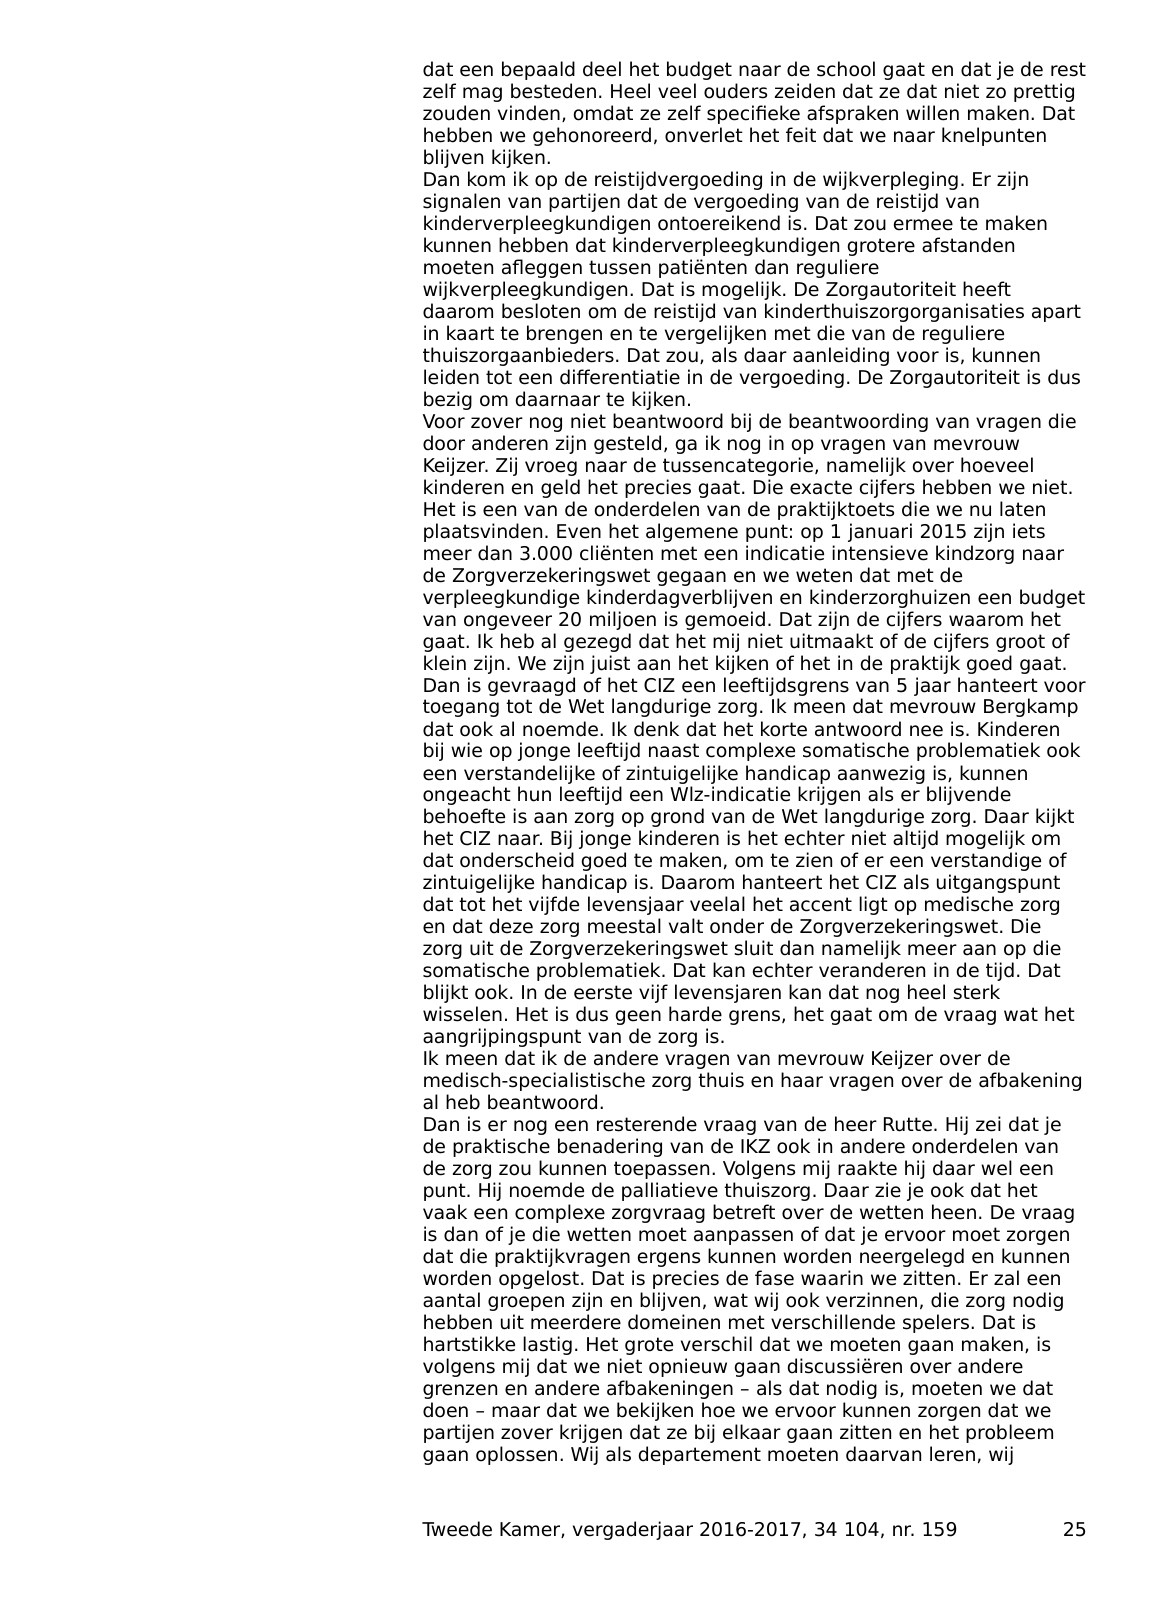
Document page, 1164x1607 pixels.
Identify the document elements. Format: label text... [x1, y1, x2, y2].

text dat een bepaald deel het budget naar de school gaat en dat je de rest zelf mag besteden. Heel veel ouders zeiden dat ze dat niet zo prettig zouden vinden, omdat ze zelf specifieke afspraken willen maken. Dat hebben we gehonoreerd, onverlet het feit dat we naar knelpunten blijven kijken. [422, 59, 1087, 169]
text Voor zover nog niet beantwoord bij de beantwoording van vragen die door anderen zijn gesteld, ga ik nog in op vragen van mevrouw Keijzer. Zij vroeg naar de tussencategorie, namelijk over hoeveel kinderen en geld het precies gaat. Die exacte cijfers hebben we niet. Het is een van de onderdelen van de praktijktoets die we nu laten plaatsvinden. Even het algemene punt: op 1 januari 2015 zijn iets meer dan 3.000 cliënten met een indicatie intensieve kindzorg naar de Zorgverzekeringswet gegaan en we weten dat met de verpleegkundige kinderdagverblijven en kinderzorghuizen een budget van ongeveer 20 miljoen is gemoeid. Dat zijn de cijfers waarom het gaat. Ik heb al gezegd dat het mij niet uitmaakt of de cijfers groot of klein zijn. We zijn juist aan het kijken of het in de praktijk goed gaat. [422, 411, 1087, 674]
text Dan kom ik op de reistijdvergoeding in de wijkverpleging. Er zijn signalen van partijen dat de vergoeding van de reistijd van kinderverpleegkundigen ontoereikend is. Dat zou ermee te maken kunnen hebben dat kinderverpleegkundigen grotere afstanden moeten afleggen tussen patiënten dan reguliere wijkverpleegkundigen. Dat is mogelijk. De Zorgautoriteit heeft daarom besloten om de reistijd van kinderthuiszorgorganisaties apart in kaart te brengen en te vergelijken met die van de reguliere thuiszorgaanbieders. Dat zou, als daar aanleiding voor is, kunnen leiden tot een differentiatie in de vergoeding. De Zorgautoriteit is dus bezig om daarnaar te kijken. [422, 169, 1087, 411]
text Ik meen dat ik de andere vragen van mevrouw Keijzer over de medisch-specialistische zorg thuis en haar vragen over de afbakening al heb beantwoord. [422, 1048, 1087, 1114]
text Dan is gevraagd of het CIZ een leeftijdsgrens van 5 jaar hanteert voor toegang tot de Wet langdurige zorg. Ik meen dat mevrouw Bergkamp dat ook al noemde. Ik denk dat het korte antwoord nee is. Kinderen bij wie op jonge leeftijd naast complexe somatische problematiek ook een verstandelijke of zintuigelijke handicap aanwezig is, kunnen ongeacht hun leeftijd een Wlz-indicatie krijgen als er blijvende behoefte is aan zorg op grond van de Wet langdurige zorg. Daar kijkt het CIZ naar. Bij jonge kinderen is het echter niet altijd mogelijk om dat onderscheid goed te maken, om te zien of er een verstandige of zintuigelijke handicap is. Daarom hanteert het CIZ als uitgangspunt dat tot het vijfde levensjaar veelal het accent ligt op medische zorg en dat deze zorg meestal valt onder de Zorgverzekeringswet. Die zorg uit de Zorgverzekeringswet sluit dan namelijk meer aan op die somatische problematiek. Dat kan echter veranderen in de tijd. Dat blijkt ook. In de eerste vijf levensjaren kan dat nog heel sterk wisselen. Het is dus geen harde grens, het gaat om de vraag wat het aangrijpingspunt van de zorg is. [422, 674, 1087, 1048]
text Dan is er nog een resterende vraag van de heer Rutte. Hij zei dat je de praktische benadering van de IKZ ook in andere onderdelen van de zorg zou kunnen toepassen. Volgens mij raakte hij daar wel een punt. Hij noemde de palliatieve thuiszorg. Daar zie je ook dat het vaak een complexe zorgvraag betreft over de wetten heen. De vraag is dan of je die wetten moet aanpassen of dat je ervoor moet zorgen dat die praktijkvragen ergens kunnen worden neergelegd en kunnen worden opgelost. Dat is precies de fase waarin we zitten. Er zal een aantal groepen zijn en blijven, wat wij ook verzinnen, die zorg nodig hebben uit meerdere domeinen met verschillende spelers. Dat is hartstikke lastig. Het grote verschil dat we moeten gaan maken, is volgens mij dat we niet opnieuw gaan discussiëren over andere grenzen en andere afbakeningen – als dat nodig is, moeten we dat doen – maar dat we bekijken hoe we ervoor kunnen zorgen dat we partijen zover krijgen dat ze bij elkaar gaan zitten en het probleem gaan oplossen. Wij als departement moeten daarvan leren, wij [422, 1114, 1087, 1466]
